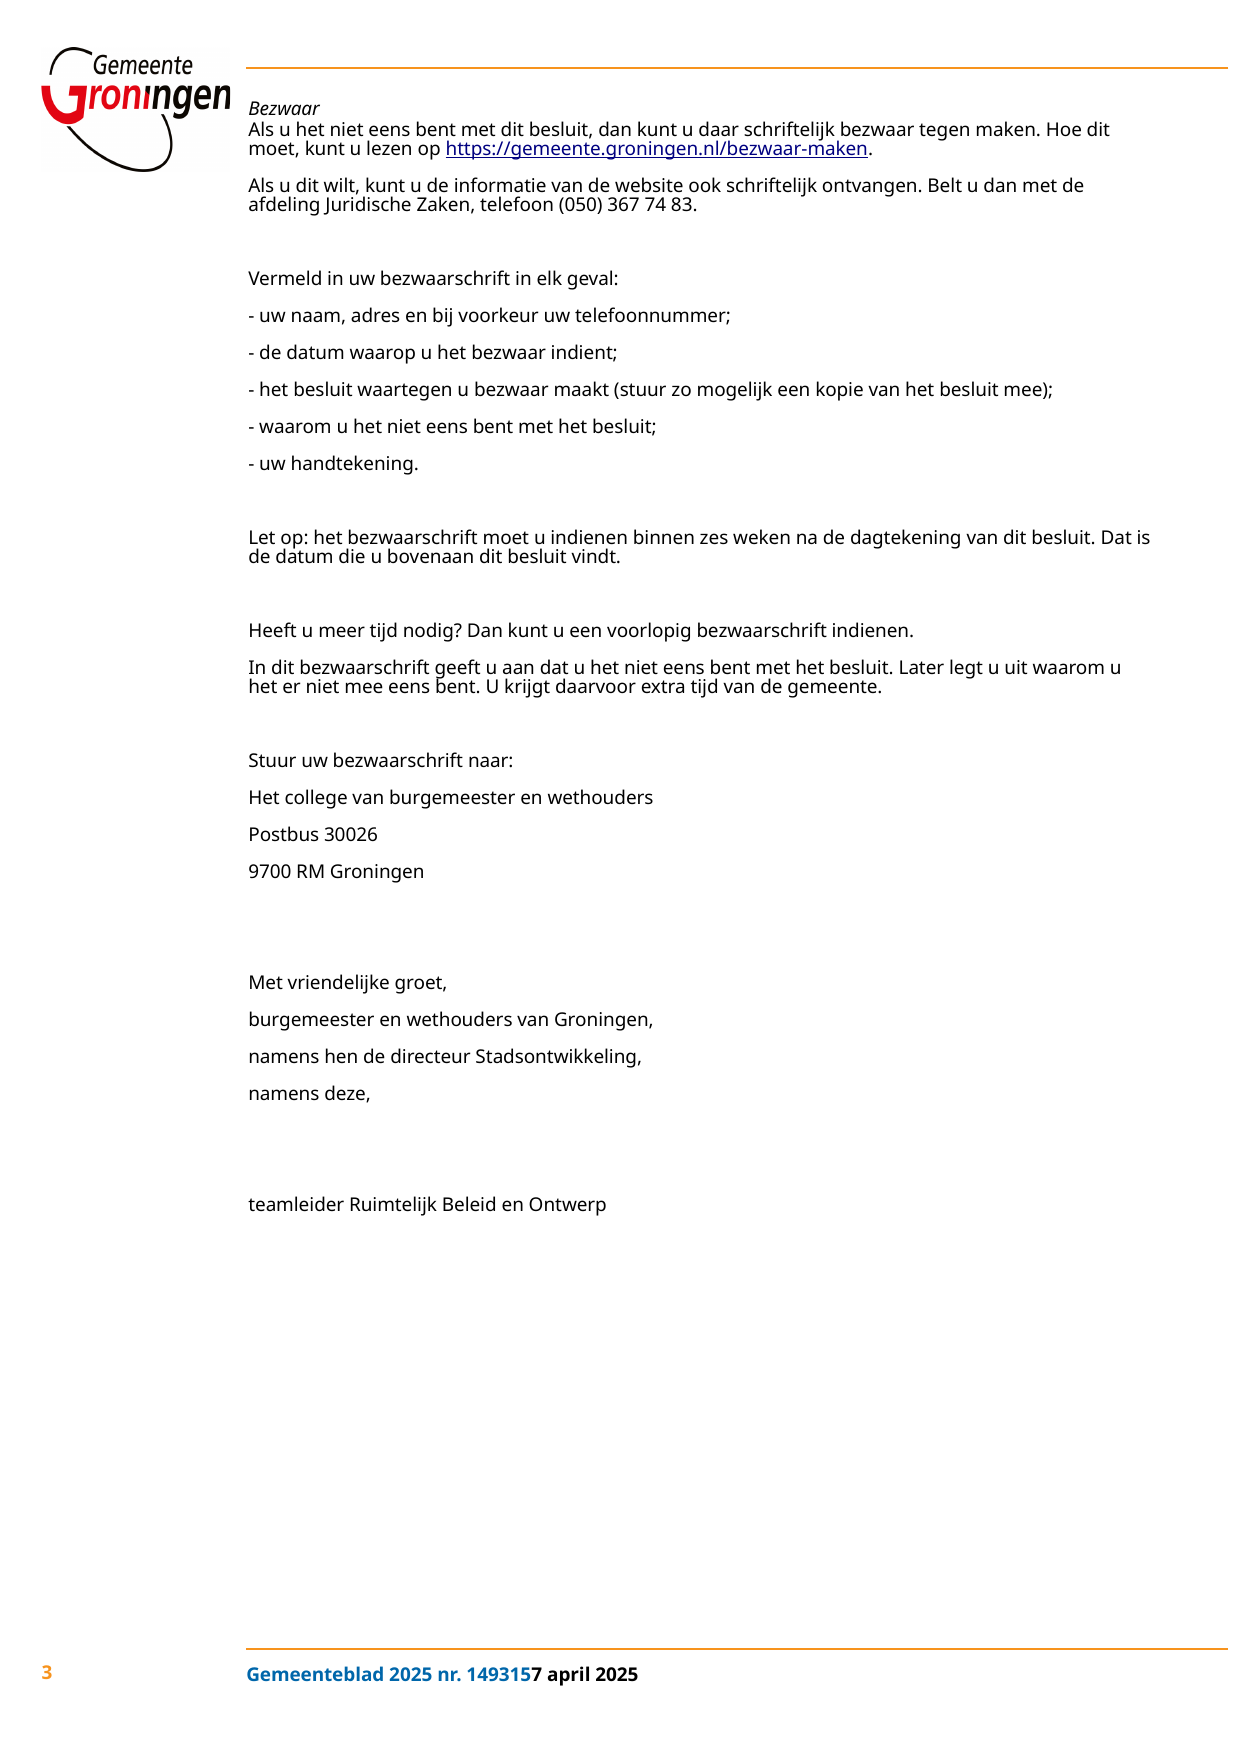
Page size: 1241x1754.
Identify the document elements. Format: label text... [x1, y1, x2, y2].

text Met vriendelijke groet, [248, 974, 1152, 993]
text Als u dit wilt, kunt u de informatie van de website ook schriftelijk ontvangen. Belt u dan met de afdeling Juridische Zaken, telefoon (050) 367 74 83. [248, 177, 1152, 215]
text 9700 RM Groningen [248, 863, 1152, 882]
text Bezwaar [248, 95, 1152, 121]
text - uw naam, adres en bij voorkeur uw telefoonnummer; [248, 307, 1152, 326]
text burgemeester en wethouders van Groningen, [248, 1011, 1152, 1030]
text - de datum waarop u het bezwaar indient; [248, 344, 1152, 363]
text namens hen de directeur Stadsontwikkeling, [248, 1048, 1152, 1067]
text namens deze, [248, 1085, 1152, 1104]
picture [41, 47, 231, 172]
text - waarom u het niet eens bent met het besluit; [248, 418, 1152, 437]
text Als u het niet eens bent met dit besluit, dan kunt u daar schriftelijk bezwaar tegen maken. Hoe dit moet, kunt u lezen op https://gemeente.groningen.nl/bezwaar-maken. [248, 121, 1152, 159]
text teamleider Ruimtelijk Beleid en Ontwerp [248, 1196, 1152, 1215]
text Het college van burgemeester en wethouders [248, 789, 1152, 808]
text - het besluit waartegen u bezwaar maakt (stuur zo mogelijk een kopie van het besluit mee); [248, 381, 1152, 400]
text Postbus 30026 [248, 826, 1152, 846]
text Let op: het bezwaarschrift moet u indienen binnen zes weken na de dagtekening van dit besluit. Dat is de datum die u bovenaan dit besluit vindt. [248, 529, 1152, 567]
text Heeft u meer tijd nodig? Dan kunt u een voorlopig bezwaarschrift indienen. [248, 622, 1152, 641]
text - uw handtekening. [248, 455, 1152, 474]
text Stuur uw bezwaarschrift naar: [248, 752, 1152, 772]
text Vermeld in uw bezwaarschrift in elk geval: [248, 270, 1152, 289]
text In dit bezwaarschrift geeft u aan dat u het niet eens bent met het besluit. Later legt u uit waarom u het er niet mee eens bent. U krijgt daarvoor extra tijd van de gemeente. [248, 659, 1152, 698]
